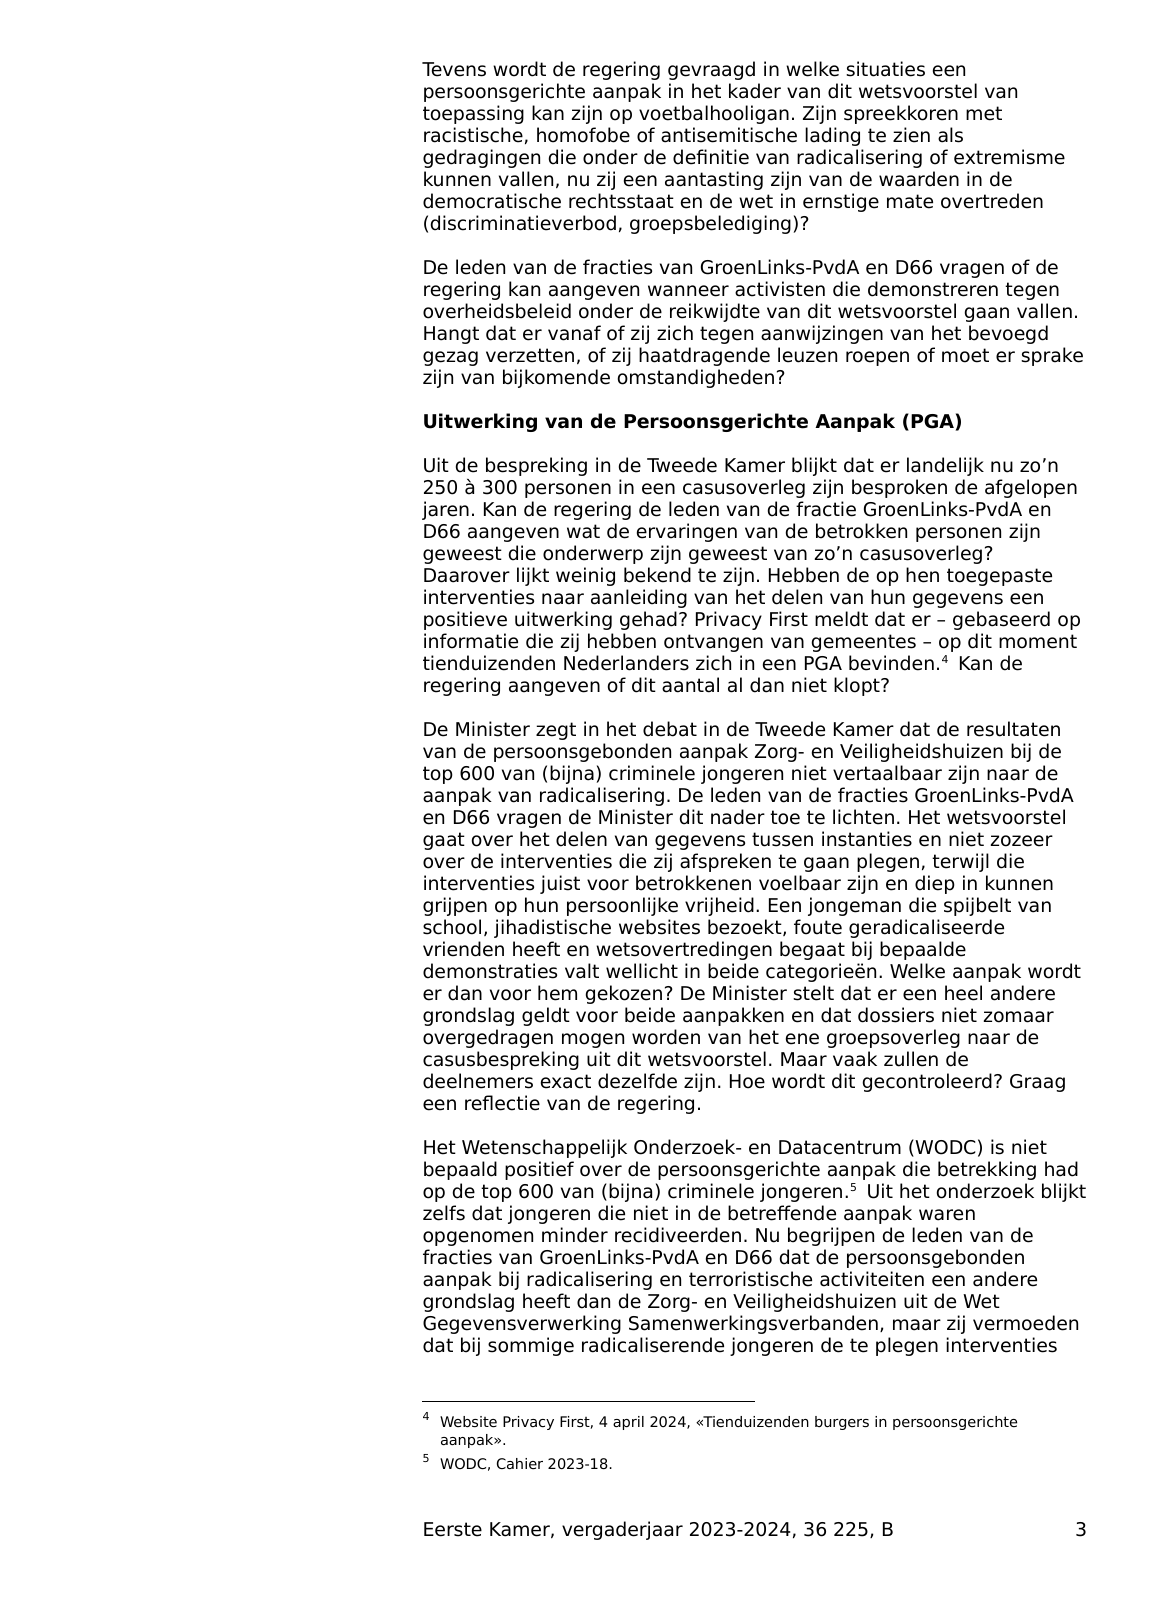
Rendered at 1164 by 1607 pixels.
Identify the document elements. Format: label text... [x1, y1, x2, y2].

text Uit de bespreking in de Tweede Kamer blijkt dat er landelijk nu zo’n 250 à 300 personen in een casusoverleg zijn besproken de afgelopen jaren. Kan de regering de leden van de fractie GroenLinks-PvdA en D66 aangeven wat de ervaringen van de betrokken personen zijn geweest die onderwerp zijn geweest van zo’n casusoverleg? Daarover lijkt weinig bekend te zijn. Hebben de op hen toegepaste interventies naar aanleiding van het delen van hun gegevens een positieve uitwerking gehad? Privacy First meldt dat er – gebaseerd op informatie die zij hebben ontvangen van gemeentes – op dit moment tienduizenden Nederlanders zich in een PGA bevinden. Kan de regering aangeven of dit aantal al dan niet klopt? [422, 455, 1087, 697]
text De Minister zegt in het debat in de Tweede Kamer dat de resultaten van de persoonsgebonden aanpak Zorg- en Veiligheidshuizen bij de top 600 van (bijna) criminele jongeren niet vertaalbaar zijn naar de aanpak van radicalisering. De leden van de fracties GroenLinks-PvdA en D66 vragen de Minister dit nader toe te lichten. Het wetsvoorstel gaat over het delen van gegevens tussen instanties en niet zozeer over de interventies die zij afspreken te gaan plegen, terwijl die interventies juist voor betrokkenen voelbaar zijn en diep in kunnen grijpen op hun persoonlijke vrijheid. Een jongeman die spijbelt van school, jihadistische websites bezoekt, foute geradicaliseerde vrienden heeft en wetsovertredingen begaat bij bepaalde demonstraties valt wellicht in beide categorieën. Welke aanpak wordt er dan voor hem gekozen? De Minister stelt dat er een heel andere grondslag geldt voor beide aanpakken en dat dossiers niet zomaar overgedragen mogen worden van het ene groepsoverleg naar de casusbespreking uit dit wetsvoorstel. Maar vaak zullen de deelnemers exact dezelfde zijn. Hoe wordt dit gecontroleerd? Graag een reflectie van de regering. [422, 719, 1087, 1115]
subtitle Uitwerking van de Persoonsgerichte Aanpak (PGA) [422, 411, 1087, 433]
text WODC, Cahier 2023-18. [422, 1452, 1087, 1474]
text Website Privacy First, 4 april 2024, «Tienduizenden burgers in persoonsgerichte aanpak». [422, 1410, 1087, 1449]
text Het Wetenschappelijk Onderzoek- en Datacentrum (WODC) is niet bepaald positief over de persoonsgerichte aanpak die betrekking had op de top 600 van (bijna) criminele jongeren. Uit het onderzoek blijkt zelfs dat jongeren die niet in de betreffende aanpak waren opgenomen minder recidiveerden. Nu begrijpen de leden van de fracties van GroenLinks-PvdA en D66 dat de persoonsgebonden aanpak bij radicalisering en terroristische activiteiten een andere grondslag heeft dan de Zorg- en Veiligheidshuizen uit de Wet Gegevensverwerking Samenwerkingsverbanden, maar zij vermoeden dat bij sommige radicaliserende jongeren de te plegen interventies [422, 1137, 1087, 1357]
text Tevens wordt de regering gevraagd in welke situaties een persoonsgerichte aanpak in het kader van dit wetsvoorstel van toepassing kan zijn op voetbalhooligan. Zijn spreekkoren met racistische, homofobe of antisemitische lading te zien als gedragingen die onder de definitie van radicalisering of extremisme kunnen vallen, nu zij een aantasting zijn van de waarden in de democratische rechtsstaat en de wet in ernstige mate overtreden (discriminatieverbod, groepsbelediging)? [422, 59, 1087, 235]
text De leden van de fracties van GroenLinks-PvdA en D66 vragen of de regering kan aangeven wanneer activisten die demonstreren tegen overheidsbeleid onder de reikwijdte van dit wetsvoorstel gaan vallen. Hangt dat er vanaf of zij zich tegen aanwijzingen van het bevoegd gezag verzetten, of zij haatdragende leuzen roepen of moet er sprake zijn van bijkomende omstandigheden? [422, 257, 1087, 389]
